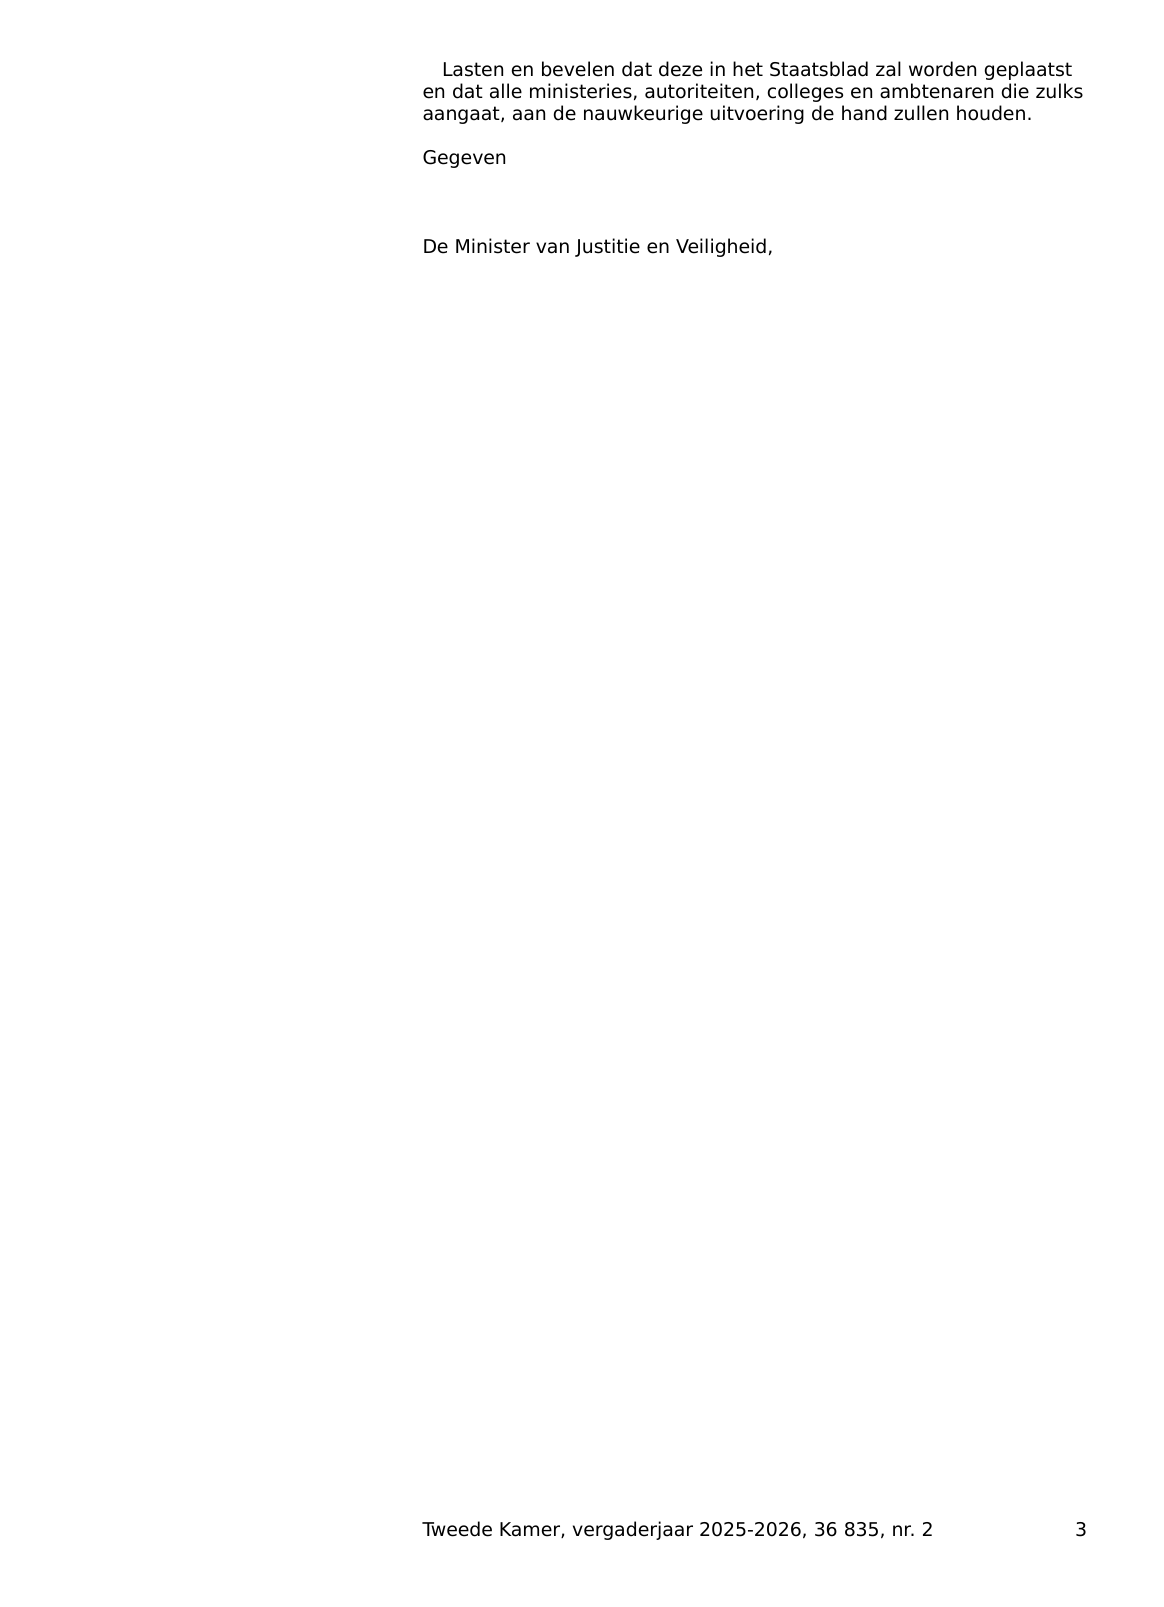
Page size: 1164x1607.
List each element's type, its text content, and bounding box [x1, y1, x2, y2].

text Gegeven [422, 147, 1087, 169]
text Lasten en bevelen dat deze in het Staatsblad zal worden geplaatst en dat alle ministeries, autoriteiten, colleges en ambtenaren die zulks aangaat, aan de nauwkeurige uitvoering de hand zullen houden. [422, 59, 1087, 125]
text De Minister van Justitie en Veiligheid, [422, 236, 1087, 258]
